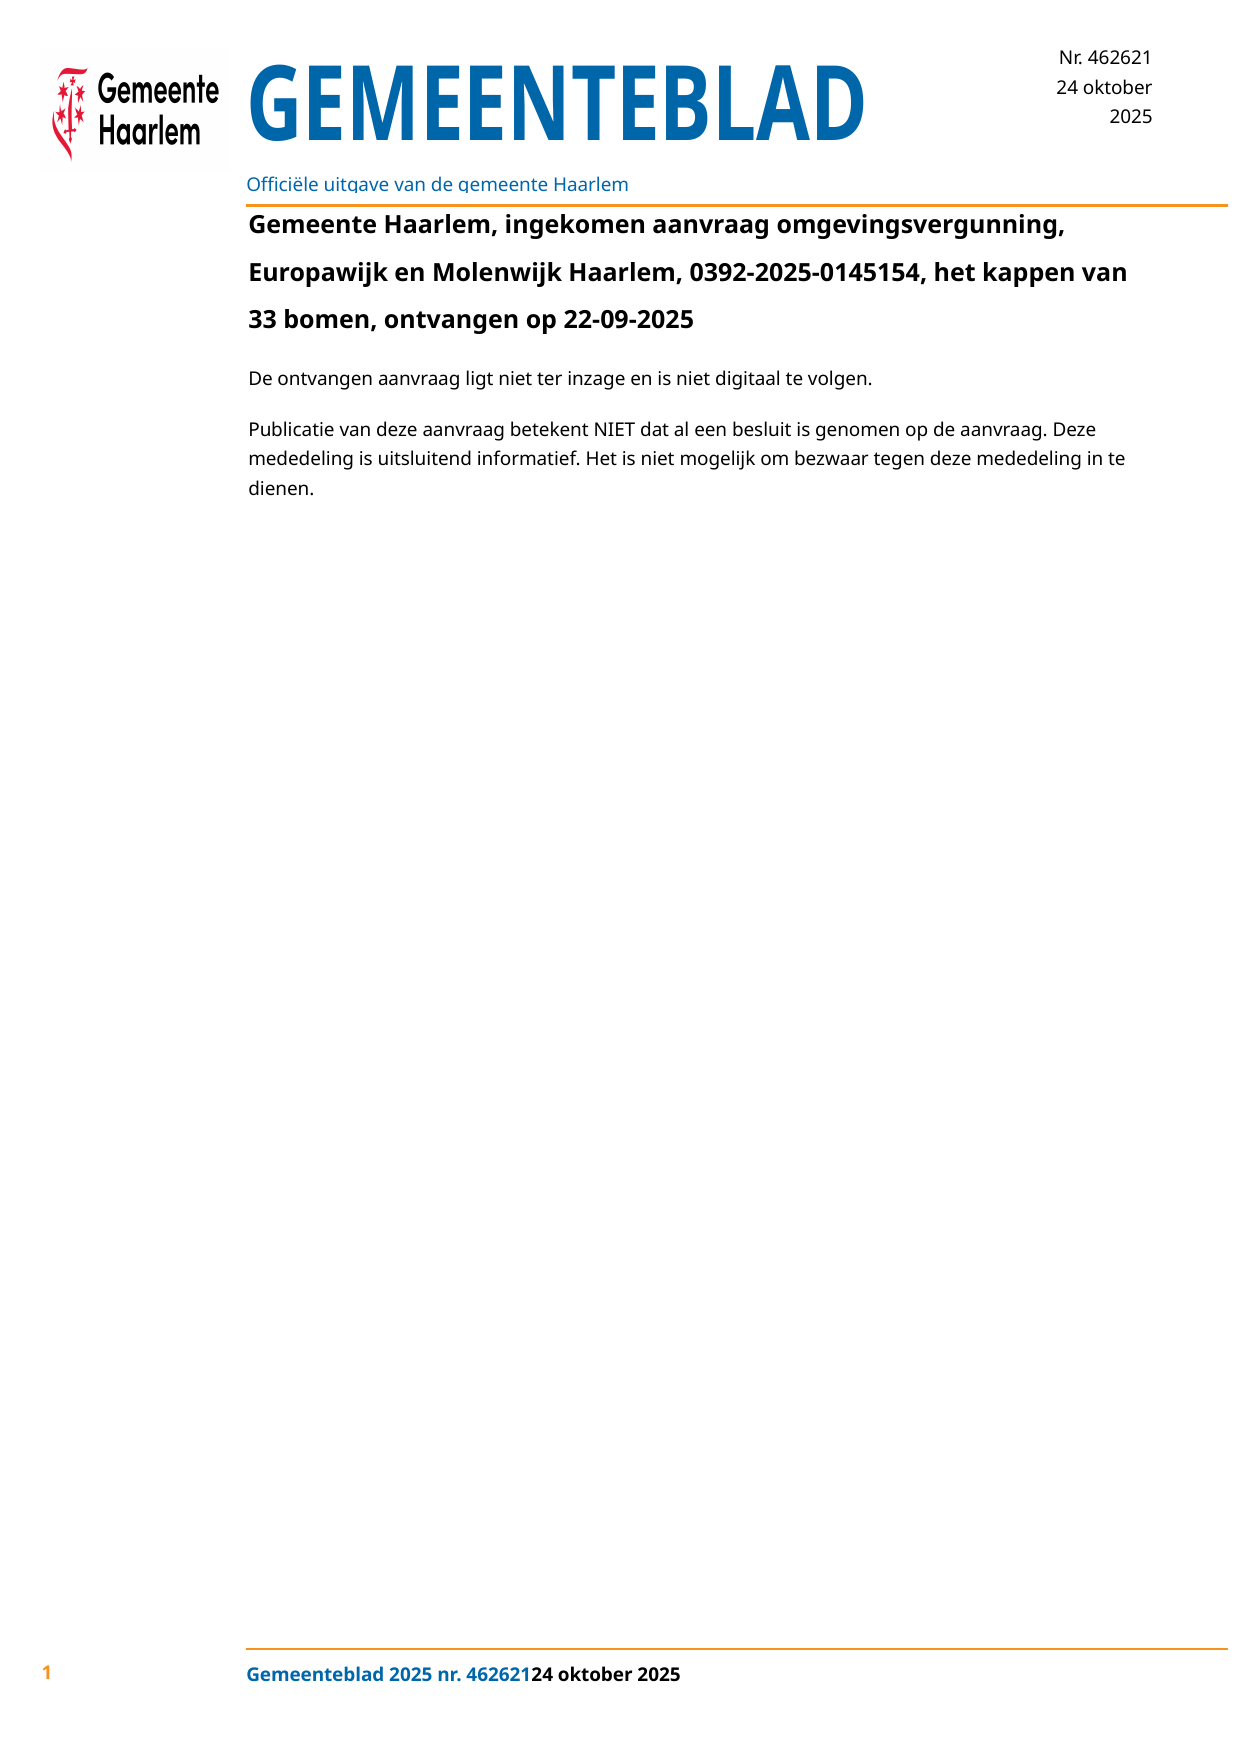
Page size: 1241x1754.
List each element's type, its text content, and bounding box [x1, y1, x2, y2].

text Publicatie van deze aanvraag betekent NIET dat al een besluit is genomen op de aanvraag. Deze mededeling is uitsluitend informatief. Het is niet mogelijk om bezwaar tegen deze mededeling in te dienen. [248, 416, 1152, 501]
picture [41, 47, 231, 172]
text De ontvangen aanvraag ligt niet ter inzage en is niet digitaal te volgen. [248, 366, 1152, 391]
text Gemeente Haarlem, ingekomen aanvraag omgevingsvergunning, Europawijk en Molenwijk Haarlem, 0392-2025-0145154, het kappen van 33 bomen, ontvangen op 22-09-2025 [248, 207, 1152, 336]
